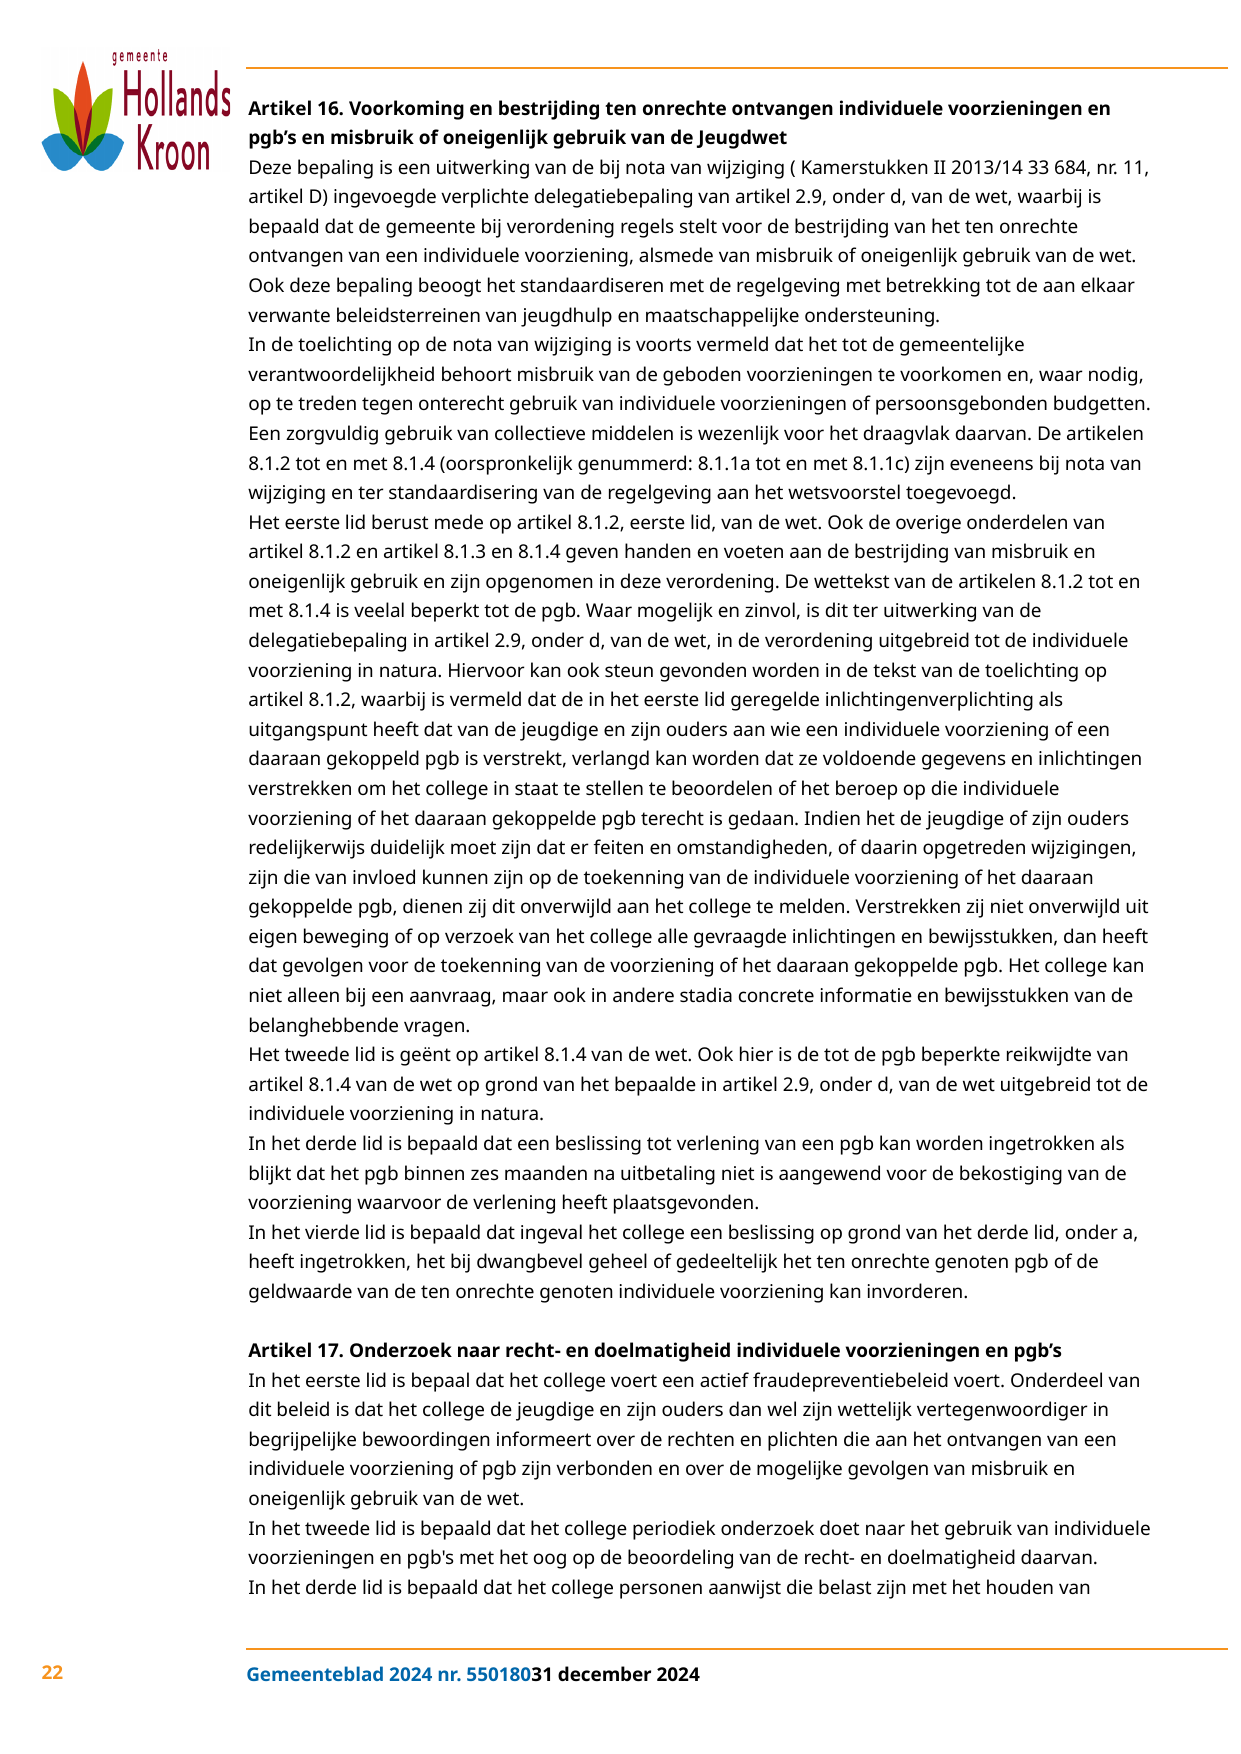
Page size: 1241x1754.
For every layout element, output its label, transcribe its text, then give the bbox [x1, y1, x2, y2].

text In het eerste lid is bepaal dat het college voert een actief fraudepreventiebeleid voert. Onderdeel van dit beleid is dat het college de jeugdige en zijn ouders dan wel zijn wettelijk vertegenwoordiger in begrijpelijke bewoordingen informeert over de rechten en plichten die aan het ontvangen van een individuele voorziening of pgb zijn verbonden en over de mogelijke gevolgen van misbruik en oneigenlijk gebruik van de wet. [248, 1367, 1152, 1511]
text Artikel 16. Voorkoming en bestrijding ten onrechte ontvangen individuele voorzieningen en pgb’s en misbruik of oneigenlijk gebruik van de Jeugdwet [248, 95, 1152, 150]
text Artikel 17. Onderzoek naar recht- en doelmatigheid individuele voorzieningen en pgb’s [248, 1337, 1152, 1363]
text In het vierde lid is bepaald dat ingeval het college een beslissing op grond van het derde lid, onder a, heeft ingetrokken, het bij dwangbevel geheel of gedeeltelijk het ten onrechte genoten pgb of de geldwaarde van de ten onrechte genoten individuele voorziening kan invorderen. [248, 1219, 1152, 1304]
picture [41, 47, 231, 172]
text In het tweede lid is bepaald dat het college periodiek onderzoek doet naar het gebruik van individuele voorzieningen en pgb's met het oog op de beoordeling van de recht- en doelmatigheid daarvan. [248, 1515, 1152, 1570]
text Het tweede lid is geënt op artikel 8.1.4 van de wet. Ook hier is de tot de pgb beperkte reikwijdte van artikel 8.1.4 van de wet op grond van het bepaalde in artikel 2.9, onder d, van de wet uitgebreid tot de individuele voorziening in natura. [248, 1041, 1152, 1126]
text In de toelichting op de nota van wijziging is voorts vermeld dat het tot de gemeentelijke verantwoordelijkheid behoort misbruik van de geboden voorzieningen te voorkomen en, waar nodig, op te treden tegen onterecht gebruik van individuele voorzieningen of persoonsgebonden budgetten. Een zorgvuldig gebruik van collectieve middelen is wezenlijk voor het draagvlak daarvan. De artikelen 8.1.2 tot en met 8.1.4 (oorspronkelijk genummerd: 8.1.1a tot en met 8.1.1c) zijn eveneens bij nota van wijziging en ter standaardisering van de regelgeving aan het wetsvoorstel toegevoegd. [248, 331, 1152, 505]
text Deze bepaling is een uitwerking van de bij nota van wijziging ( Kamerstukken II 2013/14 33 684, nr. 11, artikel D) ingevoegde verplichte delegatiebepaling van artikel 2.9, onder d, van de wet, waarbij is bepaald dat de gemeente bij verordening regels stelt voor de bestrijding van het ten onrechte ontvangen van een individuele voorziening, alsmede van misbruik of oneigenlijk gebruik van de wet. Ook deze bepaling beoogt het standaardiseren met de regelgeving met betrekking tot de aan elkaar verwante beleidsterreinen van jeugdhulp en maatschappelijke ondersteuning. [248, 154, 1152, 328]
text In het derde lid is bepaald dat het college personen aanwijst die belast zijn met het houden van [248, 1574, 1152, 1600]
text Het eerste lid berust mede op artikel 8.1.2, eerste lid, van de wet. Ook de overige onderdelen van artikel 8.1.2 en artikel 8.1.3 en 8.1.4 geven handen en voeten aan de bestrijding van misbruik en oneigenlijk gebruik en zijn opgenomen in deze verordening. De wettekst van de artikelen 8.1.2 tot en met 8.1.4 is veelal beperkt tot de pgb. Waar mogelijk en zinvol, is dit ter uitwerking van de delegatiebepaling in artikel 2.9, onder d, van de wet, in de verordening uitgebreid tot de individuele voorziening in natura. Hiervoor kan ook steun gevonden worden in de tekst van de toelichting op artikel 8.1.2, waarbij is vermeld dat de in het eerste lid geregelde inlichtingenverplichting als uitgangspunt heeft dat van de jeugdige en zijn ouders aan wie een individuele voorziening of een daaraan gekoppeld pgb is verstrekt, verlangd kan worden dat ze voldoende gegevens en inlichtingen verstrekken om het college in staat te stellen te beoordelen of het beroep op die individuele voorziening of het daaraan gekoppelde pgb terecht is gedaan. Indien het de jeugdige of zijn ouders redelijkerwijs duidelijk moet zijn dat er feiten en omstandigheden, of daarin opgetreden wijzigingen, zijn die van invloed kunnen zijn op de toekenning van de individuele voorziening of het daaraan gekoppelde pgb, dienen zij dit onverwijld aan het college te melden. Verstrekken zij niet onverwijld uit eigen beweging of op verzoek van het college alle gevraagde inlichtingen en bewijsstukken, dan heeft dat gevolgen voor de toekenning van de voorziening of het daaraan gekoppelde pgb. Het college kan niet alleen bij een aanvraag, maar ook in andere stadia concrete informatie en bewijsstukken van de belanghebbende vragen. [248, 509, 1152, 1038]
text In het derde lid is bepaald dat een beslissing tot verlening van een pgb kan worden ingetrokken als blijkt dat het pgb binnen zes maanden na uitbetaling niet is aangewend voor de bekostiging van de voorziening waarvoor de verlening heeft plaatsgevonden. [248, 1130, 1152, 1215]
